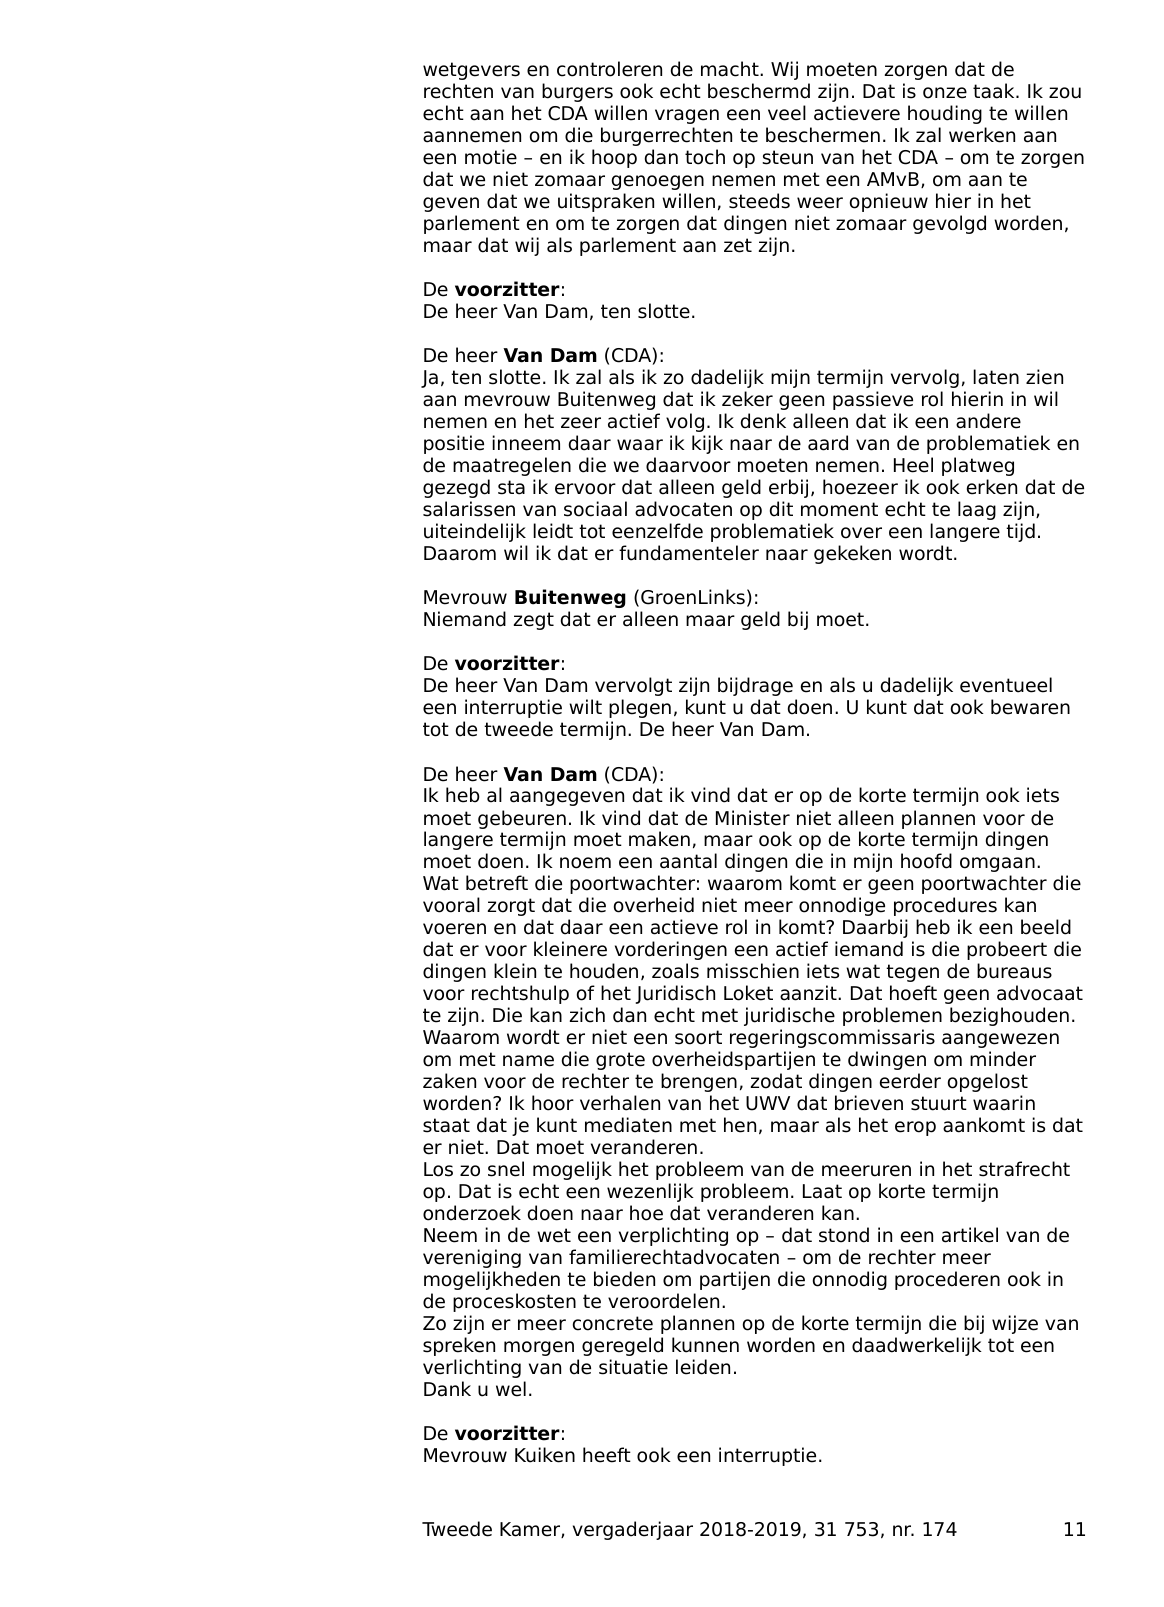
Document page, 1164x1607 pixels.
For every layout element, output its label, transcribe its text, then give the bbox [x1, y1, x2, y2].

text Ja, ten slotte. Ik zal als ik zo dadelijk mijn termijn vervolg, laten zien aan mevrouw Buitenweg dat ik zeker geen passieve rol hierin in wil nemen en het zeer actief volg. Ik denk alleen dat ik een andere positie inneem daar waar ik kijk naar de aard van de problematiek en de maatregelen die we daarvoor moeten nemen. Heel platweg gezegd sta ik ervoor dat alleen geld erbij, hoezeer ik ook erken dat de salarissen van sociaal advocaten op dit moment echt te laag zijn, uiteindelijk leidt tot eenzelfde problematiek over een langere tijd. Daarom wil ik dat er fundamenteler naar gekeken wordt. [422, 367, 1087, 565]
text De heer Van Dam, ten slotte. [422, 301, 1087, 323]
text Los zo snel mogelijk het probleem van de meeruren in het strafrecht op. Dat is echt een wezenlijk probleem. Laat op korte termijn onderzoek doen naar hoe dat veranderen kan. [422, 1159, 1087, 1225]
text De heer Van Dam vervolgt zijn bijdrage en als u dadelijk eventueel een interruptie wilt plegen, kunt u dat doen. U kunt dat ook bewaren tot de tweede termijn. De heer Van Dam. [422, 675, 1087, 741]
text Wat betreft die poortwachter: waarom komt er geen poortwachter die vooral zorgt dat die overheid niet meer onnodige procedures kan voeren en dat daar een actieve rol in komt? Daarbij heb ik een beeld dat er voor kleinere vorderingen een actief iemand is die probeert die dingen klein te houden, zoals misschien iets wat tegen de bureaus voor rechtshulp of het Juridisch Loket aanzit. Dat hoeft geen advocaat te zijn. Die kan zich dan echt met juridische problemen bezighouden. Waarom wordt er niet een soort regeringscommissaris aangewezen om met name die grote overheidspartijen te dwingen om minder zaken voor de rechter te brengen, zodat dingen eerder opgelost worden? Ik hoor verhalen van het UWV dat brieven stuurt waarin staat dat je kunt mediaten met hen, maar als het erop aankomt is dat er niet. Dat moet veranderen. [422, 873, 1087, 1159]
text De voorzitter: [422, 653, 1087, 675]
text De heer Van Dam (CDA): [422, 345, 1087, 367]
text De voorzitter: [422, 279, 1087, 301]
text Mevrouw Buitenweg (GroenLinks): [422, 587, 1087, 609]
text De voorzitter: [422, 1423, 1087, 1445]
text Zo zijn er meer concrete plannen op de korte termijn die bij wijze van spreken morgen geregeld kunnen worden en daadwerkelijk tot een verlichting van de situatie leiden. [422, 1313, 1087, 1379]
text De heer Van Dam (CDA): [422, 763, 1087, 785]
text Neem in de wet een verplichting op – dat stond in een artikel van de vereniging van familierechtadvocaten – om de rechter meer mogelijkheden te bieden om partijen die onnodig procederen ook in de proceskosten te veroordelen. [422, 1225, 1087, 1313]
text wetgevers en controleren de macht. Wij moeten zorgen dat de rechten van burgers ook echt beschermd zijn. Dat is onze taak. Ik zou echt aan het CDA willen vragen een veel actievere houding te willen aannemen om die burgerrechten te beschermen. Ik zal werken aan een motie – en ik hoop dan toch op steun van het CDA – om te zorgen dat we niet zomaar genoegen nemen met een AMvB, om aan te geven dat we uitspraken willen, steeds weer opnieuw hier in het parlement en om te zorgen dat dingen niet zomaar gevolgd worden, maar dat wij als parlement aan zet zijn. [422, 59, 1087, 257]
text Niemand zegt dat er alleen maar geld bij moet. [422, 609, 1087, 631]
text Ik heb al aangegeven dat ik vind dat er op de korte termijn ook iets moet gebeuren. Ik vind dat de Minister niet alleen plannen voor de langere termijn moet maken, maar ook op de korte termijn dingen moet doen. Ik noem een aantal dingen die in mijn hoofd omgaan. [422, 785, 1087, 873]
text Mevrouw Kuiken heeft ook een interruptie. [422, 1445, 1087, 1467]
text Dank u wel. [422, 1379, 1087, 1401]
